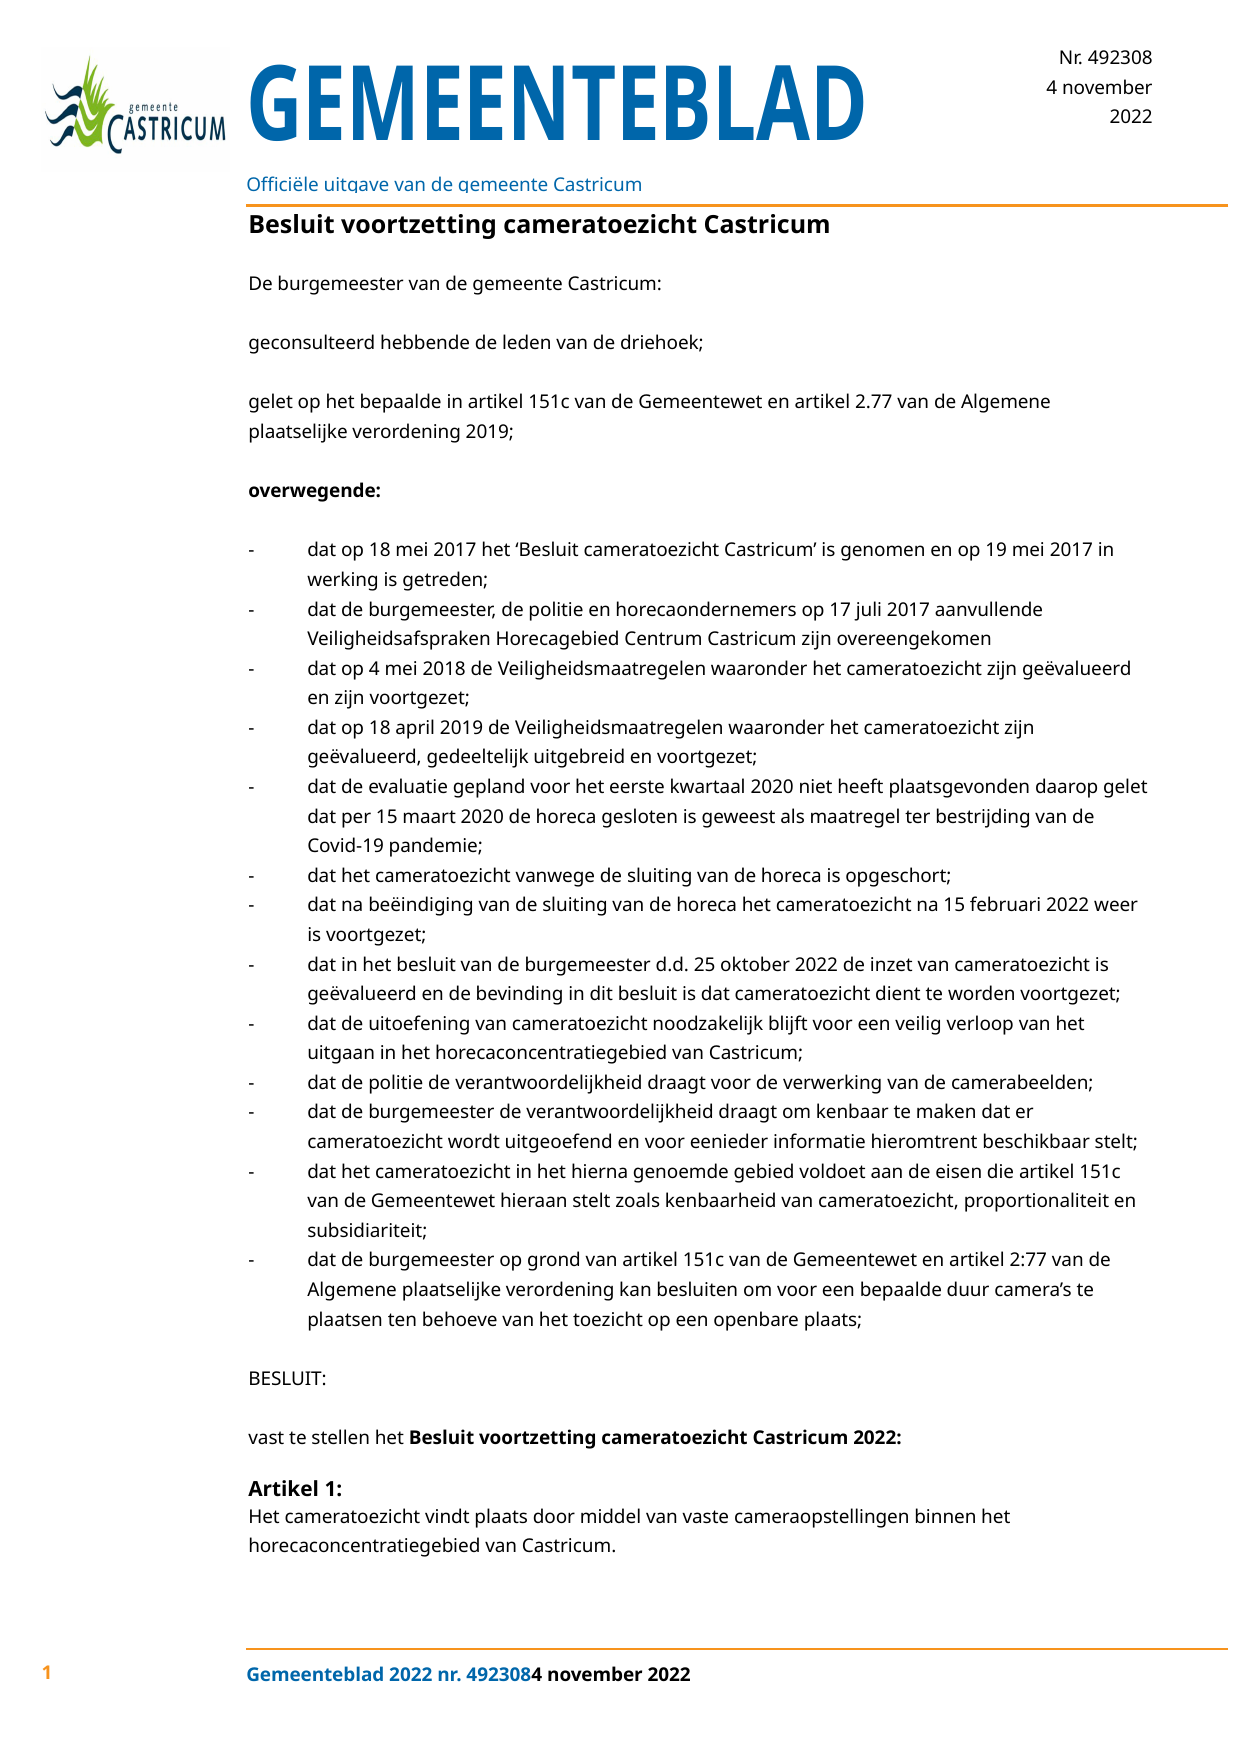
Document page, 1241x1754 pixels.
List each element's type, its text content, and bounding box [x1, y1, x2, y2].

list dat de evaluatie gepland voor het eerste kwartaal 2020 niet heeft plaatsgevonden daarop gelet dat per 15 maart 2020 de horeca gesloten is geweest als maatregel ter bestrijding van de Covid-19 pandemie; [248, 773, 1152, 858]
list dat de burgemeester op grond van artikel 151c van de Gemeentewet en artikel 2:77 van de Algemene plaatselijke verordening kan besluiten om voor een bepaalde duur camera’s te plaatsen ten behoeve van het toezicht op een openbare plaats; [248, 1247, 1152, 1331]
text Artikel 1: [248, 1474, 1152, 1503]
list dat de burgemeester de verantwoordelijkheid draagt om kenbaar te maken dat er cameratoezicht wordt uitgeoefend en voor eenieder informatie hieromtrent beschikbaar stelt; [248, 1099, 1152, 1154]
list dat de burgemeester, de politie en horecaondernemers op 17 juli 2017 aanvullende Veiligheidsafspraken Horecagebied Centrum Castricum zijn overeengekomen [248, 596, 1152, 651]
list dat de politie de verantwoordelijkheid draagt voor de verwerking van de camerabeelden; [248, 1069, 1152, 1095]
list dat in het besluit van de burgemeester d.d. 25 oktober 2022 de inzet van cameratoezicht is geëvalueerd en de bevinding in dit besluit is dat cameratoezicht dient te worden voortgezet; [248, 951, 1152, 1006]
text BESLUIT: [248, 1365, 1152, 1391]
text Het cameratoezicht vindt plaats door middel van vaste cameraopstellingen binnen het horecaconcentratiegebied van Castricum. [248, 1503, 1152, 1558]
list dat het cameratoezicht in het hierna genoemde gebied voldoet aan de eisen die artikel 151c van de Gemeentewet hieraan stelt zoals kenbaarheid van cameratoezicht, proportionaliteit en subsidiariteit; [248, 1158, 1152, 1243]
list dat na beëindiging van de sluiting van de horeca het cameratoezicht na 15 februari 2022 weer is voortgezet; [248, 892, 1152, 947]
text vast te stellen het Besluit voortzetting cameratoezicht Castricum 2022: [248, 1424, 1152, 1450]
list dat op 18 april 2019 de Veiligheidsmaatregelen waaronder het cameratoezicht zijn geëvalueerd, gedeeltelijk uitgebreid en voortgezet; [248, 714, 1152, 769]
text overwegende: [248, 477, 1152, 503]
text gelet op het bepaalde in artikel 151c van de Gemeentewet en artikel 2.77 van de Algemene plaatselijke verordening 2019; [248, 389, 1152, 444]
list dat op 4 mei 2018 de Veiligheidsmaatregelen waaronder het cameratoezicht zijn geëvalueerd en zijn voortgezet; [248, 655, 1152, 710]
list dat de uitoefening van cameratoezicht noodzakelijk blijft voor een veilig verloop van het uitgaan in het horecaconcentratiegebied van Castricum; [248, 1010, 1152, 1065]
text De burgemeester van de gemeente Castricum: [248, 270, 1152, 296]
list dat het cameratoezicht vanwege de sluiting van de horeca is opgeschort; [248, 862, 1152, 888]
picture [41, 47, 231, 172]
text Besluit voortzetting cameratoezicht Castricum [248, 207, 1152, 241]
text geconsulteerd hebbende de leden van de driehoek; [248, 329, 1152, 355]
list dat op 18 mei 2017 het ‘Besluit cameratoezicht Castricum’ is genomen en op 19 mei 2017 in werking is getreden; [248, 537, 1152, 592]
